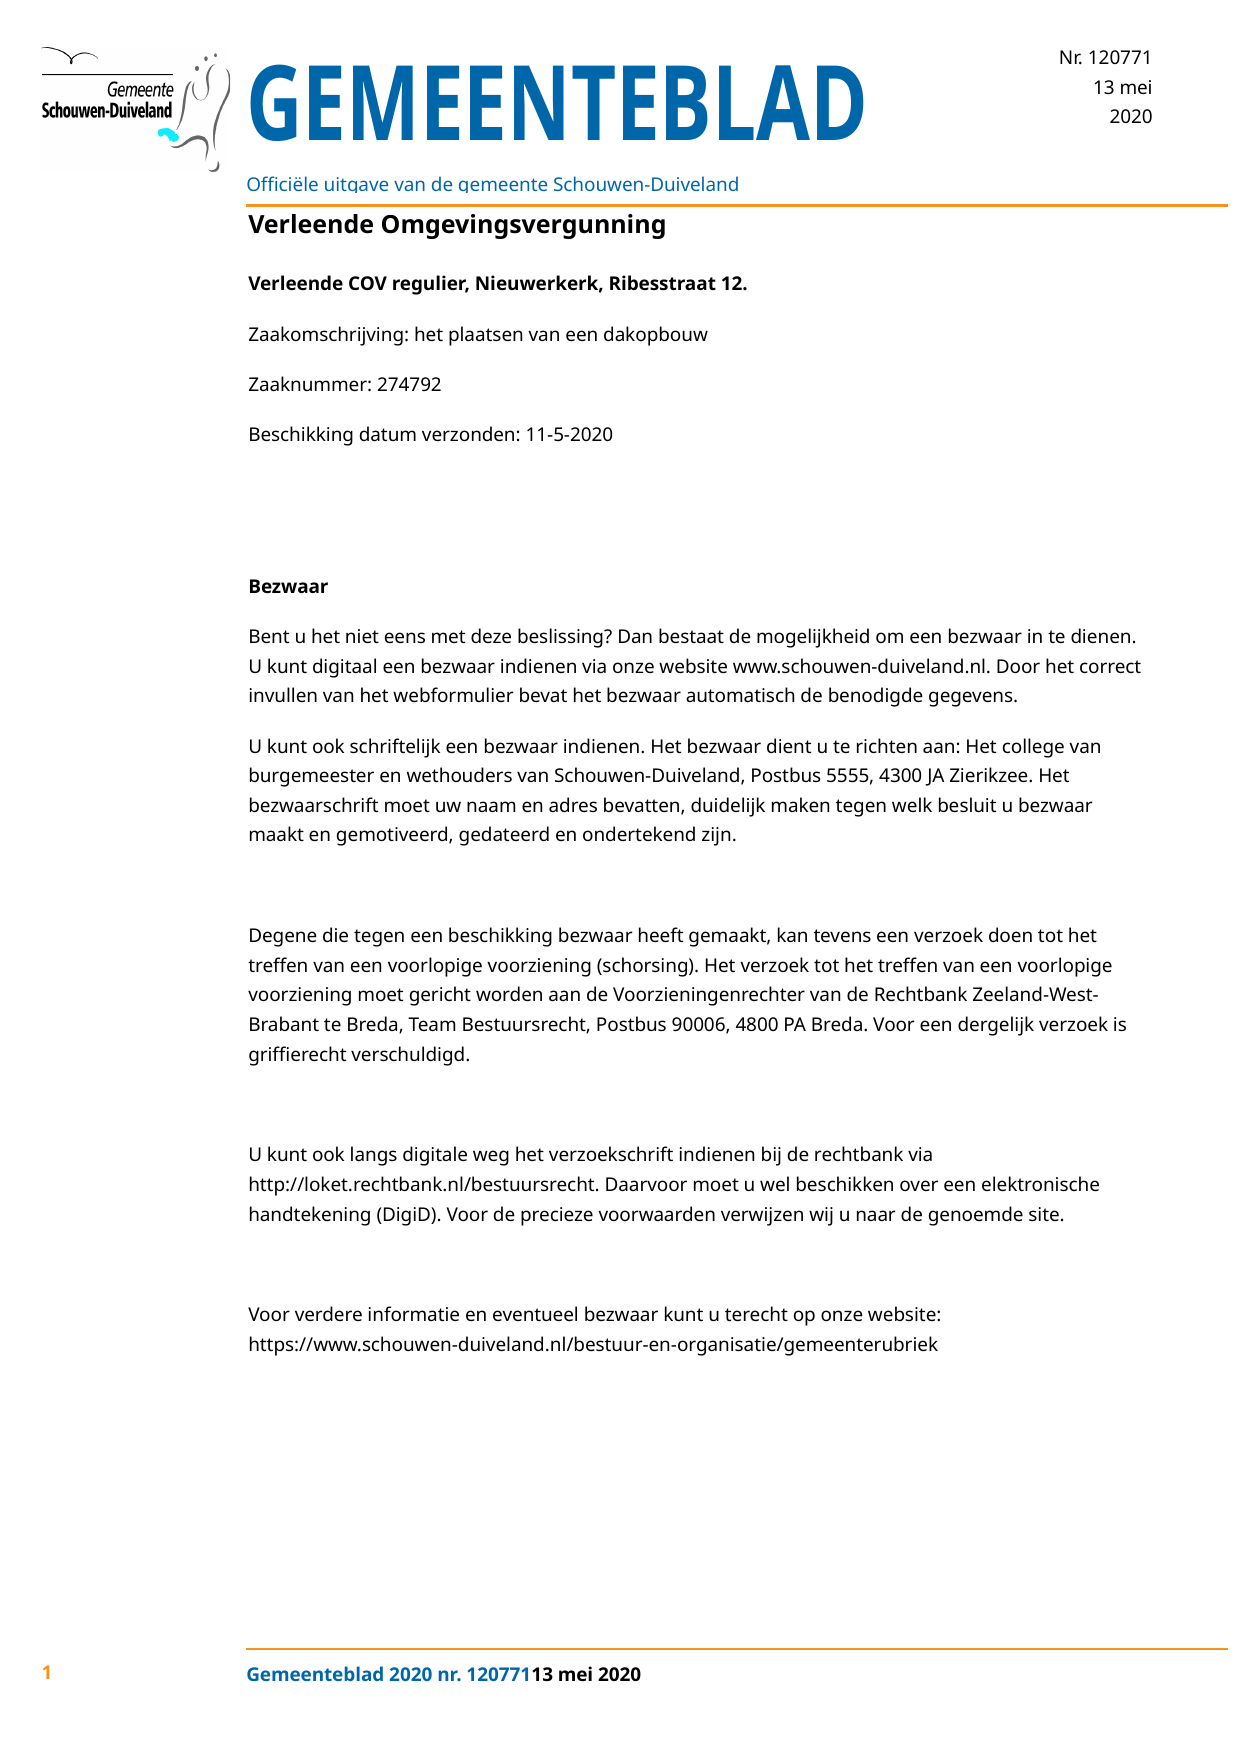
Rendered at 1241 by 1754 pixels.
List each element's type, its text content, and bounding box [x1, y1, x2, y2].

text U kunt ook langs digitale weg het verzoekschrift indienen bij de rechtbank via http://loket.rechtbank.nl/bestuursrecht. Daarvoor moet u wel beschikken over een elektronische handtekening (DigiD). Voor de precieze voorwaarden verwijzen wij u naar de genoemde site. [248, 1142, 1152, 1226]
text Verleende COV regulier, Nieuwerkerk, Ribesstraat 12. [248, 270, 1152, 296]
text Voor verdere informatie en eventueel bezwaar kunt u terecht op onze website: https://www.schouwen-duiveland.nl/bestuur-en-organisatie/gemeenterubriek [248, 1302, 1152, 1357]
text U kunt ook schriftelijk een bezwaar indienen. Het bezwaar dient u te richten aan: Het college van burgemeester en wethouders van Schouwen-Duiveland, Postbus 5555, 4300 JA Zierikzee. Het bezwaarschrift moet uw naam en adres bevatten, duidelijk maken tegen welk besluit u bezwaar maakt en gemotiveerd, gedateerd en ondertekend zijn. [248, 733, 1152, 847]
text Zaaknummer: 274792 [248, 371, 1152, 397]
picture [41, 47, 231, 172]
text Beschikking datum verzonden: 11-5-2020 [248, 422, 1152, 447]
text Verleende Omgevingsvergunning [248, 207, 1152, 241]
text Bezwaar [248, 573, 1152, 598]
text Bent u het niet eens met deze beslissing? Dan bestaat de mogelijkheid om een bezwaar in te dienen. U kunt digitaal een bezwaar indienen via onze website www.schouwen-duiveland.nl. Door het correct invullen van het webformulier bevat het bezwaar automatisch de benodigde gegevens. [248, 623, 1152, 708]
text Zaakomschrijving: het plaatsen van een dakopbouw [248, 321, 1152, 346]
text Degene die tegen een beschikking bezwaar heeft gemaakt, kan tevens een verzoek doen tot het treffen van een voorlopige voorziening (schorsing). Het verzoek tot het treffen van een voorlopige voorziening moet gericht worden aan de Voorzieningenrechter van de Rechtbank Zeeland-West-Brabant te Breda, Team Bestuursrecht, Postbus 90006, 4800 PA Breda. Voor een dergelijk verzoek is griffierecht verschuldigd. [248, 922, 1152, 1066]
